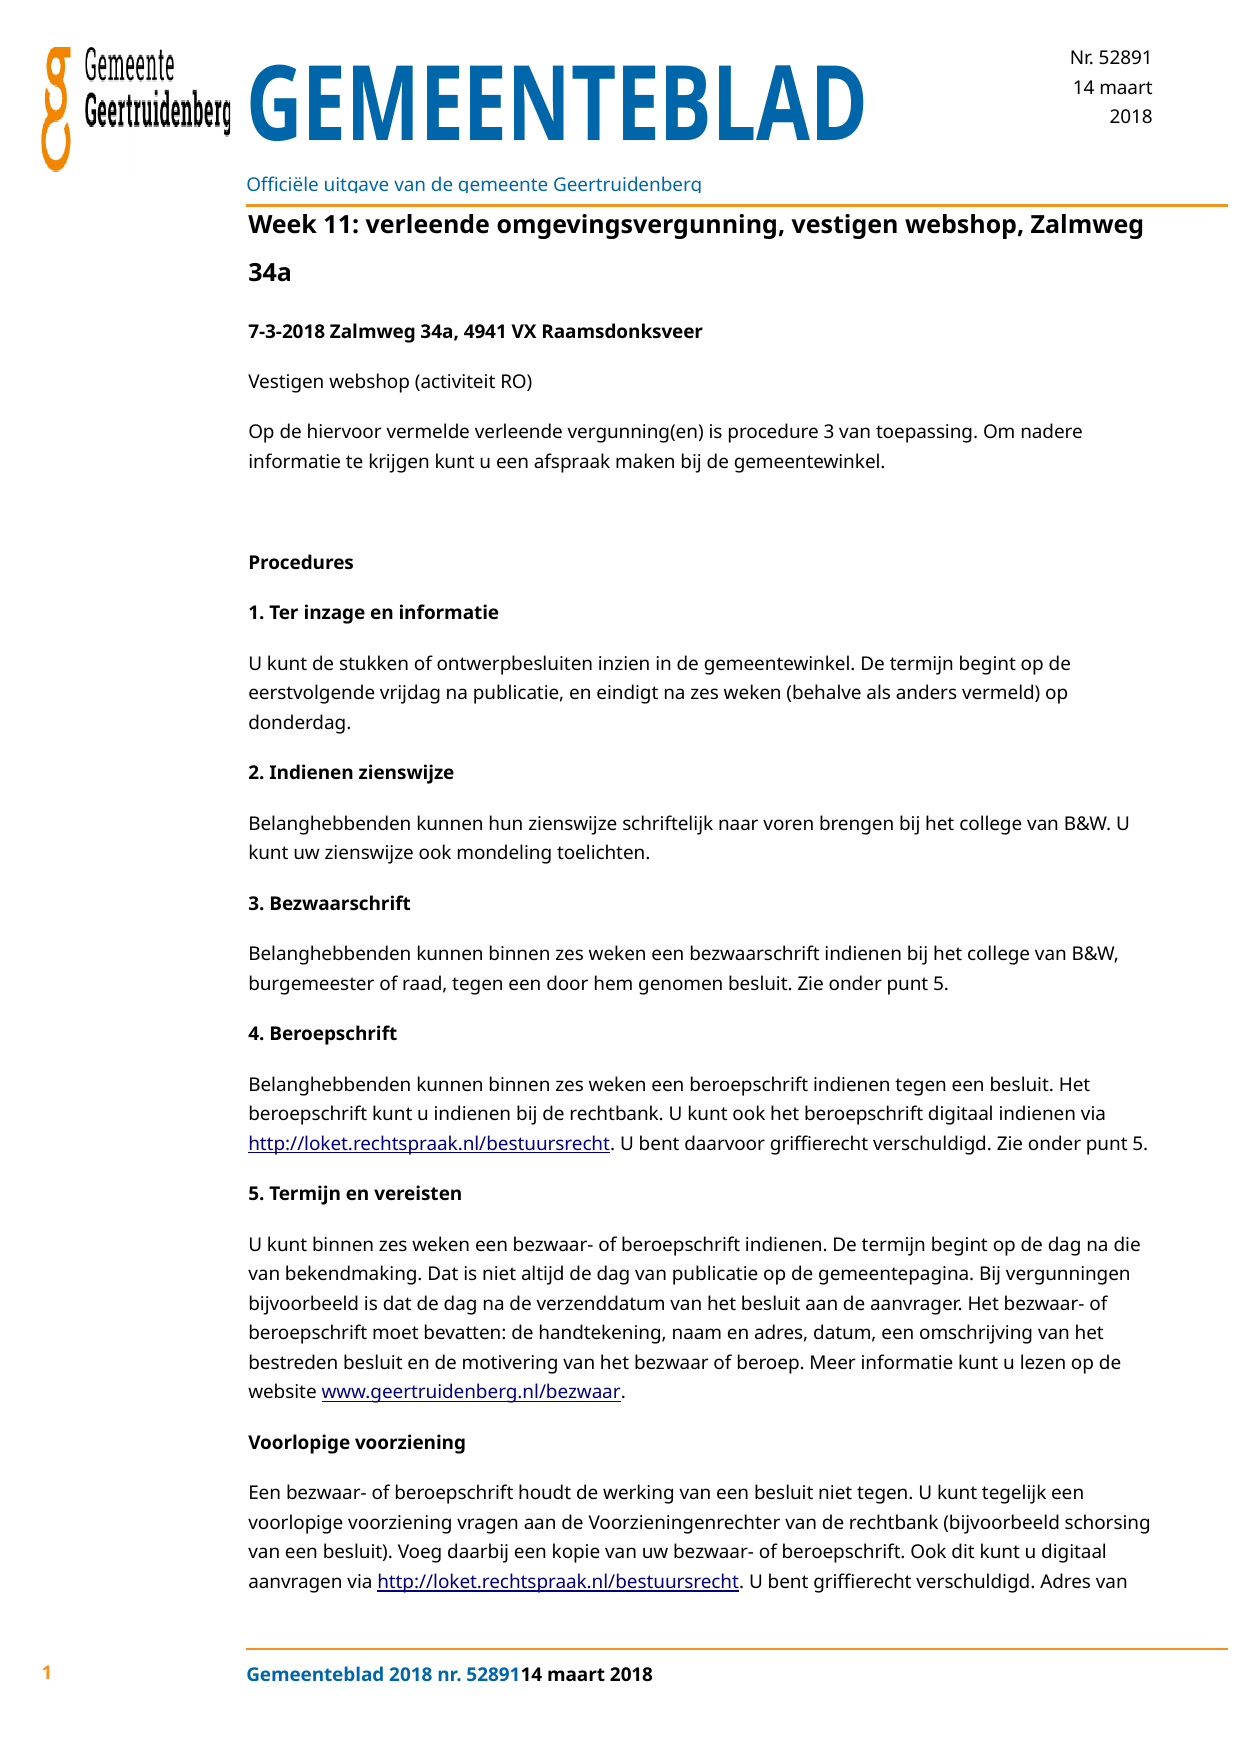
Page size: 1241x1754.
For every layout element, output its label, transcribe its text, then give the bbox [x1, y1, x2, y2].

text Voorlopige voorziening [248, 1429, 1152, 1455]
text Vestigen webshop (activiteit RO) [248, 368, 1152, 394]
text 3. Bezwaarschrift [248, 890, 1152, 916]
text U kunt binnen zes weken een bezwaar- of beroepschrift indienen. De termijn begint op de dag na die van bekendmaking. Dat is niet altijd de dag van publicatie op de gemeentepagina. Bij vergunningen bijvoorbeeld is dat de dag na de verzenddatum van het besluit aan de aanvrager. Het bezwaar- of beroepschrift moet bevatten: de handtekening, naam en adres, datum, een omschrijving van het bestreden besluit en de motivering van het bezwaar of beroep. Meer informatie kunt u lezen op de website www.geertruidenberg.nl/bezwaar. [248, 1231, 1152, 1404]
text 5. Termijn en vereisten [248, 1180, 1152, 1206]
text 2. Indienen zienswijze [248, 759, 1152, 785]
text Een bezwaar- of beroepschrift houdt de werking van een besluit niet tegen. U kunt tegelijk een voorlopige voorziening vragen aan de Voorzieningenrechter van de rechtbank (bijvoorbeeld schorsing van een besluit). Voeg daarbij een kopie van uw bezwaar- of beroepschrift. Ook dit kunt u digitaal aanvragen via http://loket.rechtspraak.nl/bestuursrecht. U bent griffierecht verschuldigd. Adres van [248, 1479, 1152, 1594]
text Belanghebbenden kunnen binnen zes weken een beroepschrift indienen tegen een besluit. Het beroepschrift kunt u indienen bij de rechtbank. U kunt ook het beroepschrift digitaal indienen via http://loket.rechtspraak.nl/bestuursrecht. U bent daarvoor griffierecht verschuldigd. Zie onder punt 5. [248, 1071, 1152, 1156]
text 1. Ter inzage en informatie [248, 599, 1152, 625]
text Op de hiervoor vermelde verleende vergunning(en) is procedure 3 van toepassing. Om nadere informatie te krijgen kunt u een afspraak maken bij de gemeentewinkel. [248, 419, 1152, 474]
text Belanghebbenden kunnen hun zienswijze schriftelijk naar voren brengen bij het college van B&W. U kunt uw zienswijze ook mondeling toelichten. [248, 810, 1152, 865]
text Belanghebbenden kunnen binnen zes weken een bezwaarschrift indienen bij het college van B&W, burgemeester of raad, tegen een door hem genomen besluit. Zie onder punt 5. [248, 940, 1152, 996]
picture [41, 47, 231, 172]
text 4. Beroepschrift [248, 1020, 1152, 1046]
text Week 11: verleende omgevingsvergunning, vestigen webshop, Zalmweg 34a [248, 207, 1152, 288]
text U kunt de stukken of ontwerpbesluiten inzien in de gemeentewinkel. De termijn begint op de eerstvolgende vrijdag na publicatie, en eindigt na zes weken (behalve als anders vermeld) op donderdag. [248, 650, 1152, 735]
text Procedures [248, 549, 1152, 575]
text 7-3-2018 Zalmweg 34a, 4941 VX Raamsdonksveer [248, 318, 1152, 344]
